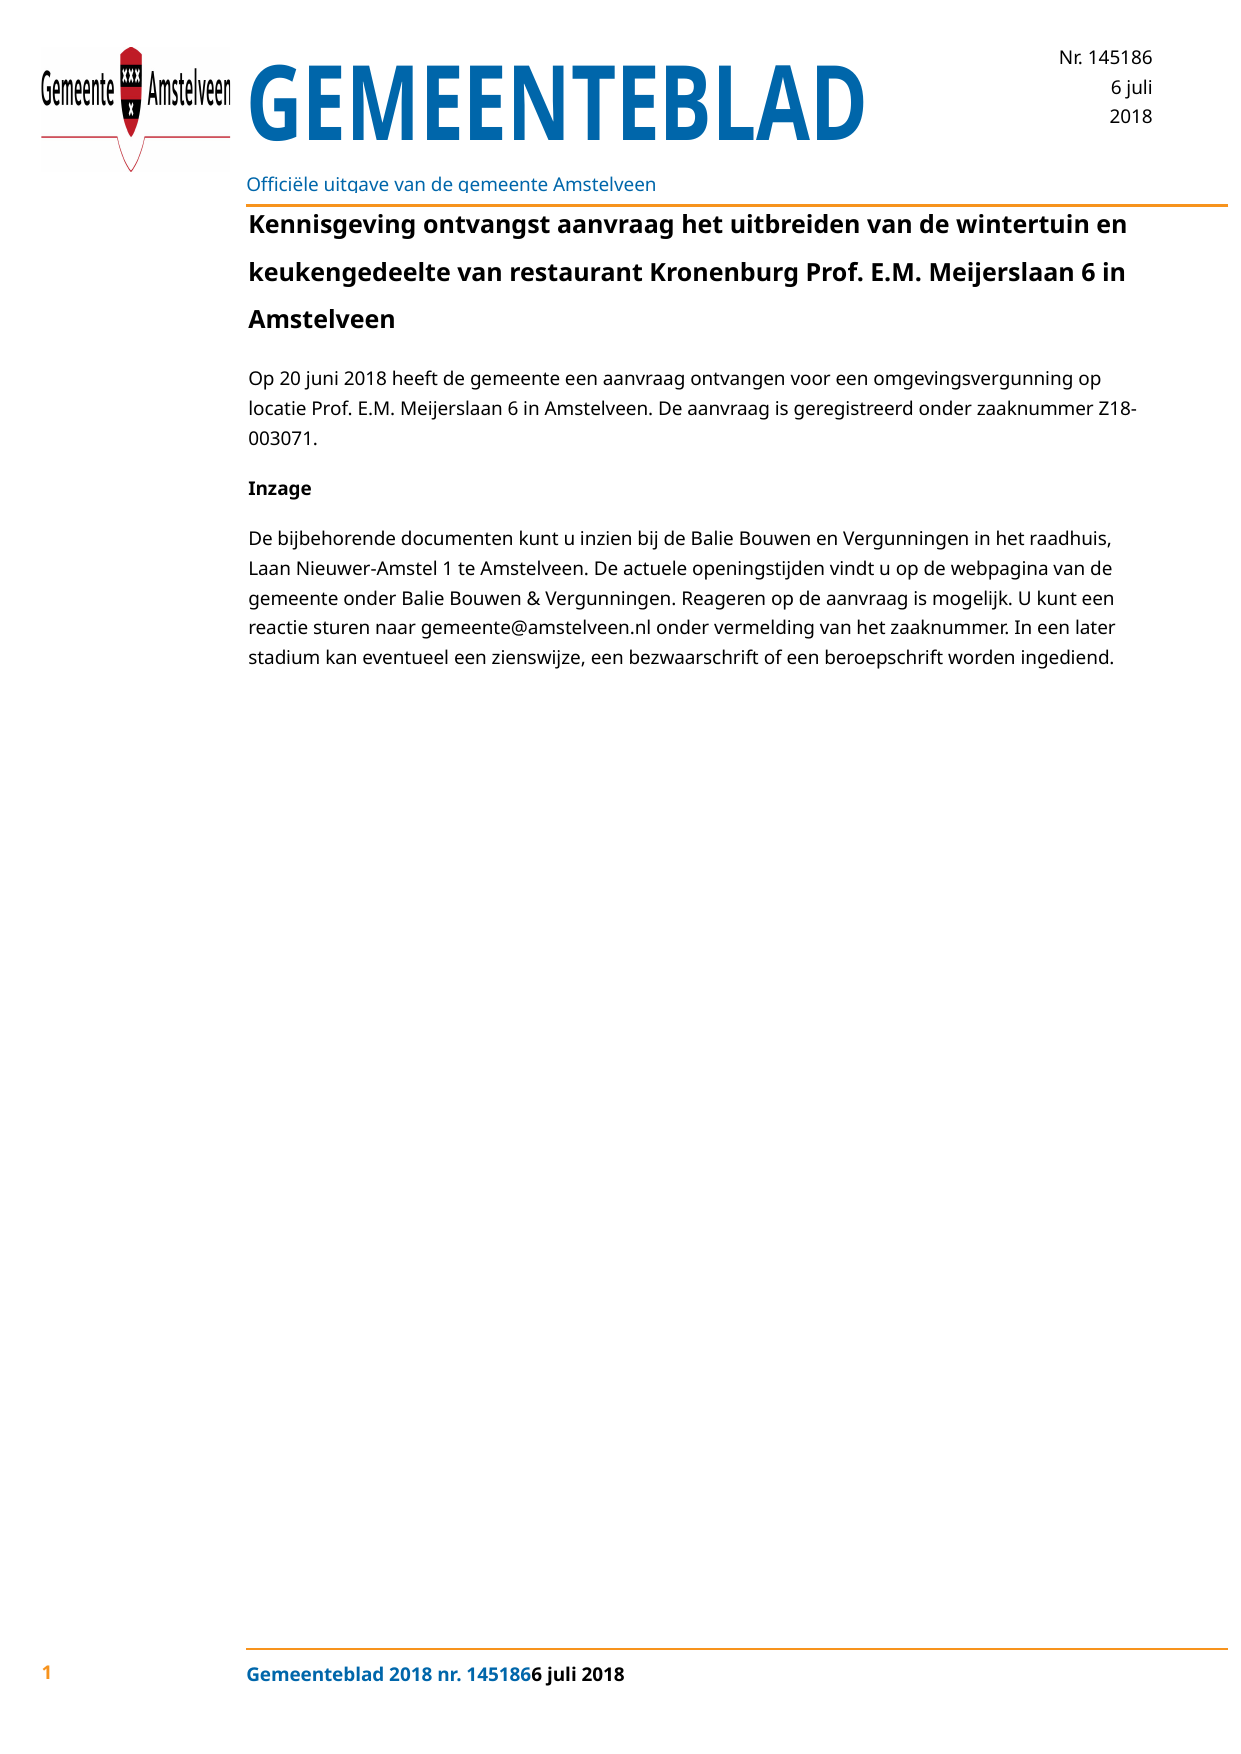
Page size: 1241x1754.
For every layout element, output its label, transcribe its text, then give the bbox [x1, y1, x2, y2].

text Inzage [248, 475, 1152, 501]
picture [41, 47, 231, 172]
text De bijbehorende documenten kunt u inzien bij de Balie Bouwen en Vergunningen in het raadhuis, Laan Nieuwer-Amstel 1 te Amstelveen. De actuele openingstijden vindt u op de webpagina van de gemeente onder Balie Bouwen & Vergunningen. Reageren op de aanvraag is mogelijk. U kunt een reactie sturen naar gemeente@amstelveen.nl onder vermelding van het zaaknummer. In een later stadium kan eventueel een zienswijze, een bezwaarschrift of een beroepschrift worden ingediend. [248, 526, 1152, 669]
text Kennisgeving ontvangst aanvraag het uitbreiden van de wintertuin en keukengedeelte van restaurant Kronenburg Prof. E.M. Meijerslaan 6 in Amstelveen [248, 207, 1152, 336]
text Op 20 juni 2018 heeft de gemeente een aanvraag ontvangen voor een omgevingsvergunning op locatie Prof. E.M. Meijerslaan 6 in Amstelveen. De aanvraag is geregistreerd onder zaaknummer Z18-003071. [248, 366, 1152, 450]
